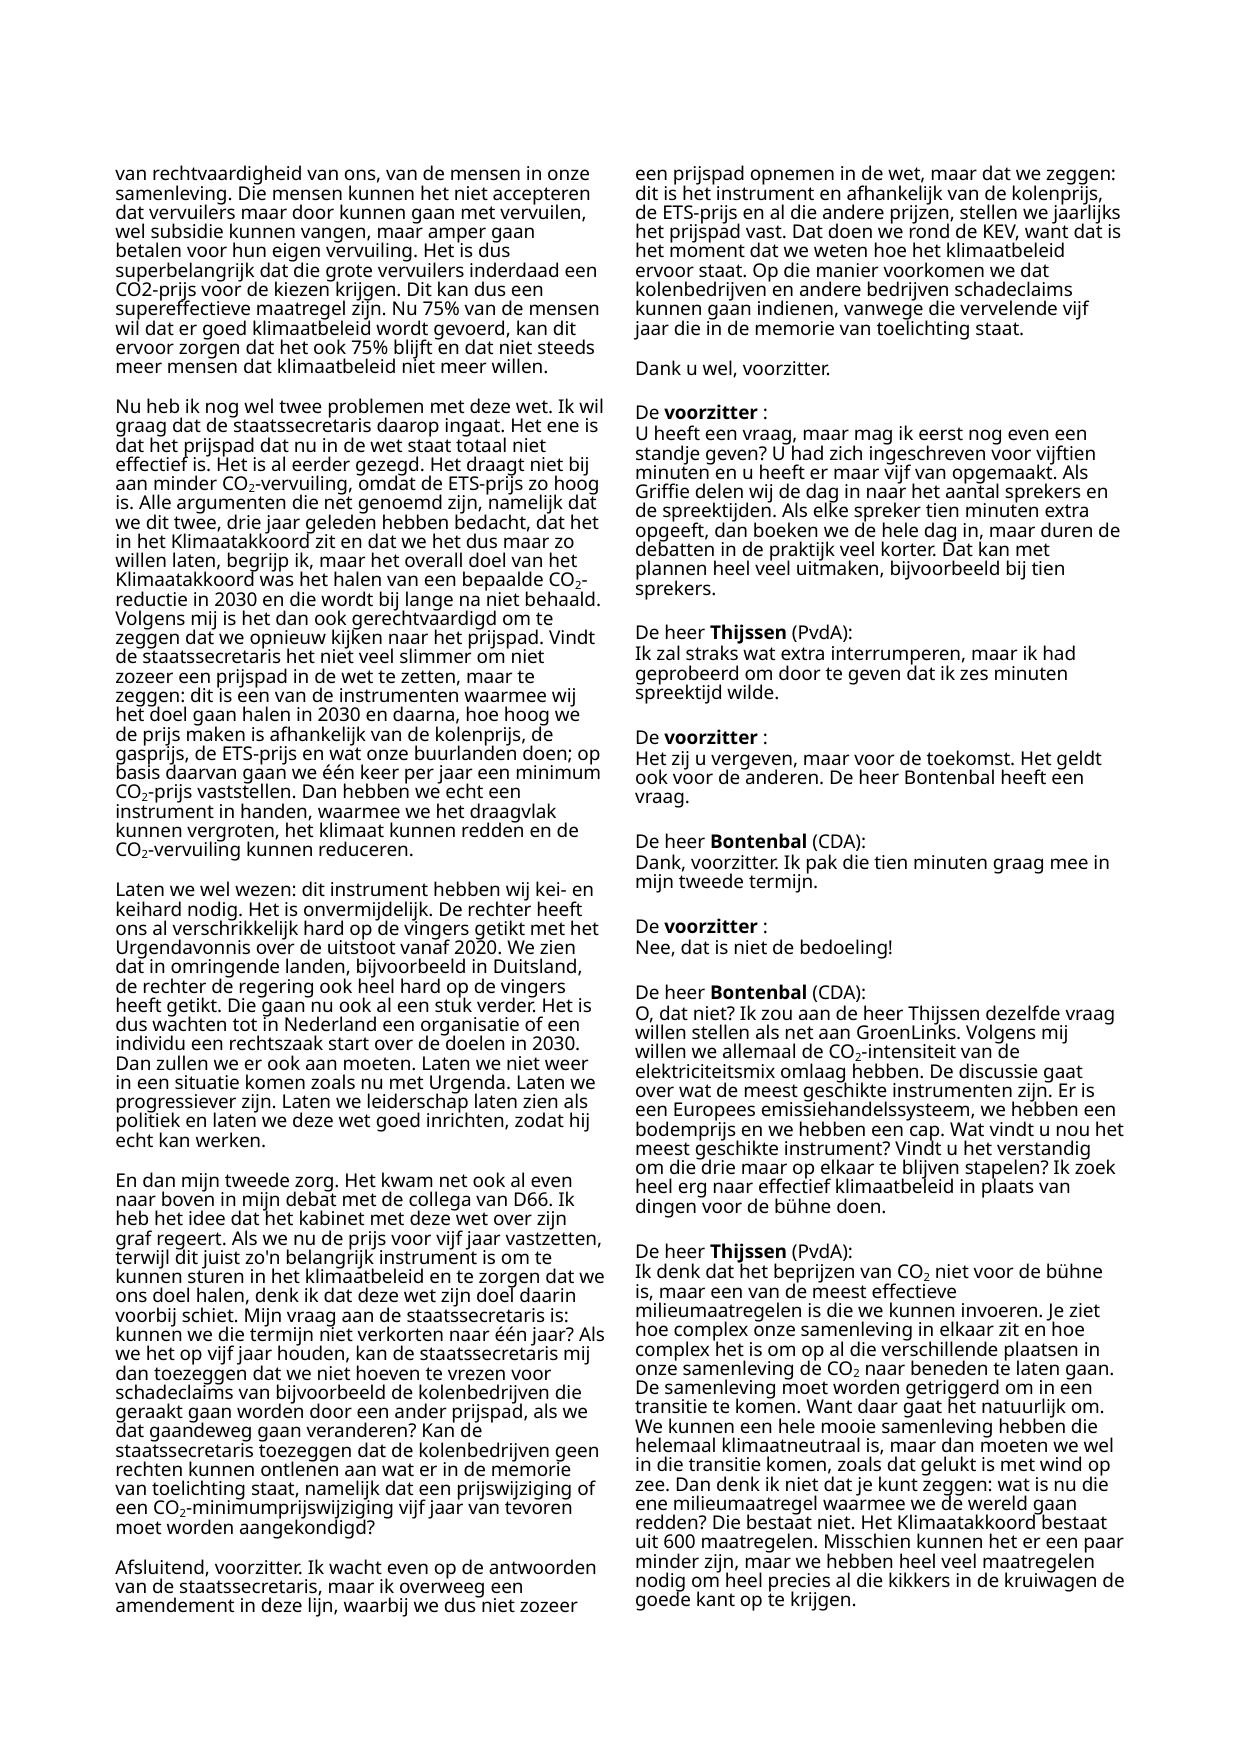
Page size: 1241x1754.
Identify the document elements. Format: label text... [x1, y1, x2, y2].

text Afsluitend, voorzitter. Ik wacht even op de antwoorden van de staatssecretaris, maar ik overweeg een amendement in deze lijn, waarbij we dus niet zozeer [115, 1559, 605, 1616]
text En dan mijn tweede zorg. Het kwam net ook al even naar boven in mijn debat met de collega van D66. Ik heb het idee dat het kabinet met deze wet over zijn graf regeert. Als we nu de prijs voor vijf jaar vastzetten, terwijl dit juist zo'n belangrijk instrument is om te kunnen sturen in het klimaatbeleid en te zorgen dat we ons doel halen, denk ik dat deze wet zijn doel daarin voorbij schiet. Mijn vraag aan de staatssecretaris is: kunnen we die termijn niet verkorten naar één jaar? Als we het op vijf jaar houden, kan de staatssecretaris mij dan toezeggen dat we niet hoeven te vrezen voor schadeclaims van bijvoorbeeld de kolenbedrijven die geraakt gaan worden door een ander prijspad, als we dat gaandeweg gaan veranderen? Kan de staatssecretaris toezeggen dat de kolenbedrijven geen rechten kunnen ontlenen aan wat er in de memorie van toelichting staat, namelijk dat een prijswijziging of een CO2-minimumprijswijziging vijf jaar van tevoren moet worden aangekondigd? [115, 1172, 605, 1538]
text een prijspad opnemen in de wet, maar dat we zeggen: dit is het instrument en afhankelijk van de kolenprijs, de ETS-prijs en al die andere prijzen, stellen we jaarlijks het prijspad vast. Dat doen we rond de KEV, want dat is het moment dat we weten hoe het klimaatbeleid ervoor staat. Op die manier voorkomen we dat kolenbedrijven en andere bedrijven schadeclaims kunnen gaan indienen, vanwege die vervelende vijf jaar die in de memorie van toelichting staat. [635, 165, 1125, 339]
text Laten we wel wezen: dit instrument hebben wij kei- en keihard nodig. Het is onvermijdelijk. De rechter heeft ons al verschrikkelijk hard op de vingers getikt met het Urgendavonnis over de uitstoot vanaf 2020. We zien dat in omringende landen, bijvoorbeeld in Duitsland, de rechter de regering ook heel hard op de vingers heeft getikt. Die gaan nu ook al een stuk verder. Het is dus wachten tot in Nederland een organisatie of een individu een rechtszaak start over de doelen in 2030. Dan zullen we er ook aan moeten. Laten we niet weer in een situatie komen zoals nu met Urgenda. Laten we progressiever zijn. Laten we leiderschap laten zien als politiek en laten we deze wet goed inrichten, zodat hij echt kan werken. [115, 881, 605, 1151]
text De heer Bontenbal (CDA): [635, 979, 1125, 1005]
text U heeft een vraag, maar mag ik eerst nog even een standje geven? U had zich ingeschreven voor vijftien minuten en u heeft er maar vijf van opgemaakt. Als Griffie delen wij de dag in naar het aantal sprekers en de spreektijden. Als elke spreker tien minuten extra opgeeft, dan boeken we de hele dag in, maar duren de debatten in de praktijk veel korter. Dat kan met plannen heel veel uitmaken, bijvoorbeeld bij tien sprekers. [635, 425, 1125, 599]
text Ik denk dat het beprijzen van CO2 niet voor de bühne is, maar een van de meest effectieve milieumaatregelen is die we kunnen invoeren. Je ziet hoe complex onze samenleving in elkaar zit en hoe complex het is om op al die verschillende plaatsen in onze samenleving de CO2 naar beneden te laten gaan. De samenleving moet worden getriggerd om in een transitie te komen. Want daar gaat het natuurlijk om. We kunnen een hele mooie samenleving hebben die helemaal klimaatneutraal is, maar dan moeten we wel in die transitie komen, zoals dat gelukt is met wind op zee. Dan denk ik niet dat je kunt zeggen: wat is nu die ene milieumaatregel waarmee we de wereld gaan redden? Die bestaat niet. Het Klimaatakkoord bestaat uit 600 maatregelen. Misschien kunnen het er een paar minder zijn, maar we hebben heel veel maatregelen nodig om heel precies al die kikkers in de kruiwagen de goede kant op te krijgen. [635, 1263, 1125, 1610]
text De heer Thijssen (PvdA): [635, 619, 1125, 645]
text De voorzitter : [635, 399, 1125, 425]
text De voorzitter : [635, 913, 1125, 939]
text O, dat niet? Ik zou aan de heer Thijssen dezelfde vraag willen stellen als net aan GroenLinks. Volgens mij willen we allemaal de CO2-intensiteit van de elektriciteitsmix omlaag hebben. De discussie gaat over wat de meest geschikte instrumenten zijn. Er is een Europees emissiehandelssysteem, we hebben een bodemprijs en we hebben een cap. Wat vindt u nou het meest geschikte instrument? Vindt u het verstandig om die drie maar op elkaar te blijven stapelen? Ik zoek heel erg naar effectief klimaatbeleid in plaats van dingen voor de bühne doen. [635, 1005, 1125, 1217]
text De heer Thijssen (PvdA): [635, 1238, 1125, 1263]
text Nee, dat is niet de bedoeling! [635, 939, 1125, 958]
text De heer Bontenbal (CDA): [635, 828, 1125, 854]
text Ik zal straks wat extra interrumperen, maar ik had geprobeerd om door te geven dat ik zes minuten spreektijd wilde. [635, 645, 1125, 703]
text De voorzitter : [635, 724, 1125, 750]
text Het zij u vergeven, maar voor de toekomst. Het geldt ook voor de anderen. De heer Bontenbal heeft een vraag. [635, 750, 1125, 807]
text Dank, voorzitter. Ik pak die tien minuten graag mee in mijn tweede termijn. [635, 854, 1125, 893]
text Nu heb ik nog wel twee problemen met deze wet. Ik wil graag dat de staatssecretaris daarop ingaat. Het ene is dat het prijspad dat nu in de wet staat totaal niet effectief is. Het is al eerder gezegd. Het draagt niet bij aan minder CO2-vervuiling, omdat de ETS-prijs zo hoog is. Alle argumenten die net genoemd zijn, namelijk dat we dit twee, drie jaar geleden hebben bedacht, dat het in het Klimaatakkoord zit en dat we het dus maar zo willen laten, begrijp ik, maar het overall doel van het Klimaatakkoord was het halen van een bepaalde CO2-reductie in 2030 en die wordt bij lange na niet behaald. Volgens mij is het dan ook gerechtvaardigd om te zeggen dat we opnieuw kijken naar het prijspad. Vindt de staatssecretaris het niet veel slimmer om niet zozeer een prijspad in de wet te zetten, maar te zeggen: dit is een van de instrumenten waarmee wij het doel gaan halen in 2030 en daarna, hoe hoog we de prijs maken is afhankelijk van de kolenprijs, de gasprijs, de ETS-prijs en wat onze buurlanden doen; op basis daarvan gaan we één keer per jaar een minimum CO2-prijs vaststellen. Dan hebben we echt een instrument in handen, waarmee we het draagvlak kunnen vergroten, het klimaat kunnen redden en de CO2-vervuiling kunnen reduceren. [115, 398, 605, 861]
text Dank u wel, voorzitter. [635, 359, 1125, 379]
text van rechtvaardigheid van ons, van de mensen in onze samenleving. Die mensen kunnen het niet accepteren dat vervuilers maar door kunnen gaan met vervuilen, wel subsidie kunnen vangen, maar amper gaan betalen voor hun eigen vervuiling. Het is dus superbelangrijk dat die grote vervuilers inderdaad een CO2-prijs voor de kiezen krijgen. Dit kan dus een supereffectieve maatregel zijn. Nu 75% van de mensen wil dat er goed klimaatbeleid wordt gevoerd, kan dit ervoor zorgen dat het ook 75% blijft en dat niet steeds meer mensen dat klimaatbeleid niet meer willen. [115, 165, 605, 377]
